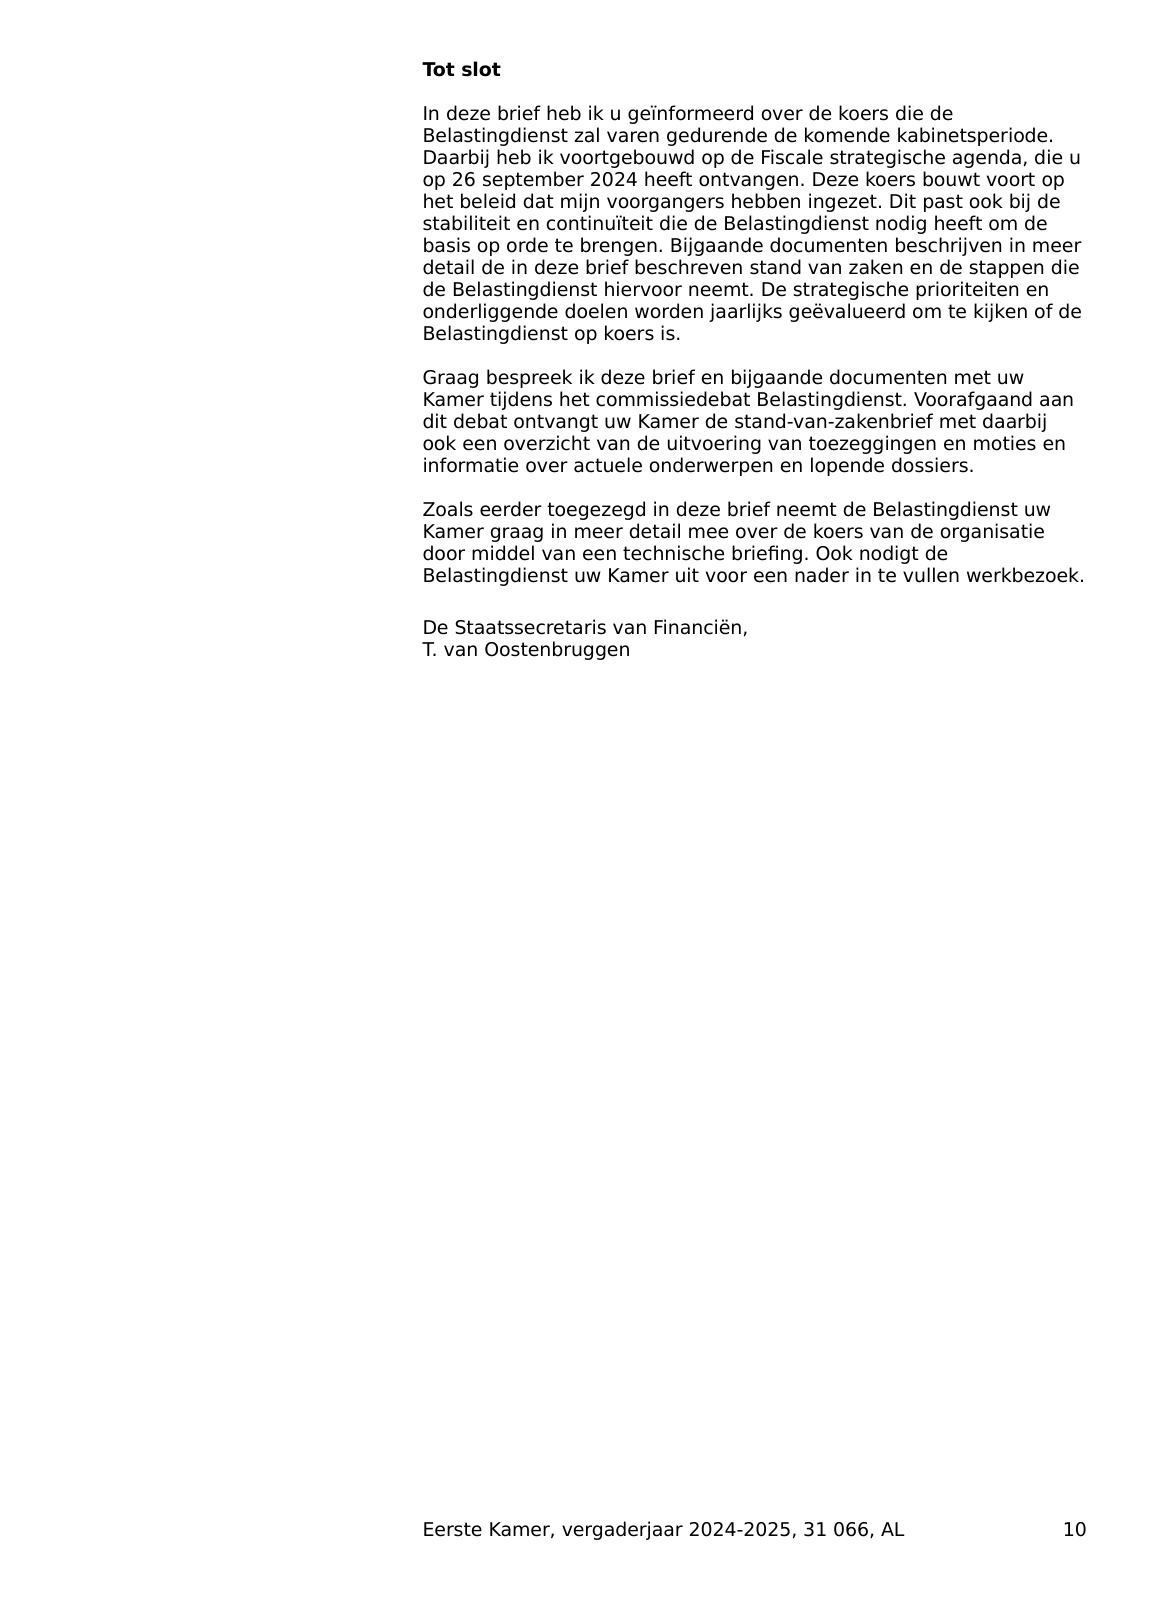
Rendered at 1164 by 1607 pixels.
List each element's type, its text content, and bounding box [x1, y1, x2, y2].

text Zoals eerder toegezegd in deze brief neemt de Belastingdienst uw Kamer graag in meer detail mee over de koers van de organisatie door middel van een technische briefing. Ook nodigt de Belastingdienst uw Kamer uit voor een nader in te vullen werkbezoek. [422, 499, 1087, 587]
text Graag bespreek ik deze brief en bijgaande documenten met uw Kamer tijdens het commissiedebat Belastingdienst. Voorafgaand aan dit debat ontvangt uw Kamer de stand-van-zakenbrief met daarbij ook een overzicht van de uitvoering van toezeggingen en moties en informatie over actuele onderwerpen en lopende dossiers. [422, 367, 1087, 477]
text De Staatssecretaris van Financiën, T. van Oostenbruggen [422, 617, 1087, 661]
text In deze brief heb ik u geïnformeerd over de koers die de Belastingdienst zal varen gedurende de komende kabinetsperiode. Daarbij heb ik voortgebouwd op de Fiscale strategische agenda, die u op 26 september 2024 heeft ontvangen. Deze koers bouwt voort op het beleid dat mijn voorgangers hebben ingezet. Dit past ook bij de stabiliteit en continuïteit die de Belastingdienst nodig heeft om de basis op orde te brengen. Bijgaande documenten beschrijven in meer detail de in deze brief beschreven stand van zaken en de stappen die de Belastingdienst hiervoor neemt. De strategische prioriteiten en onderliggende doelen worden jaarlijks geëvalueerd om te kijken of de Belastingdienst op koers is. [422, 103, 1087, 345]
subtitle Tot slot [422, 59, 1087, 81]
